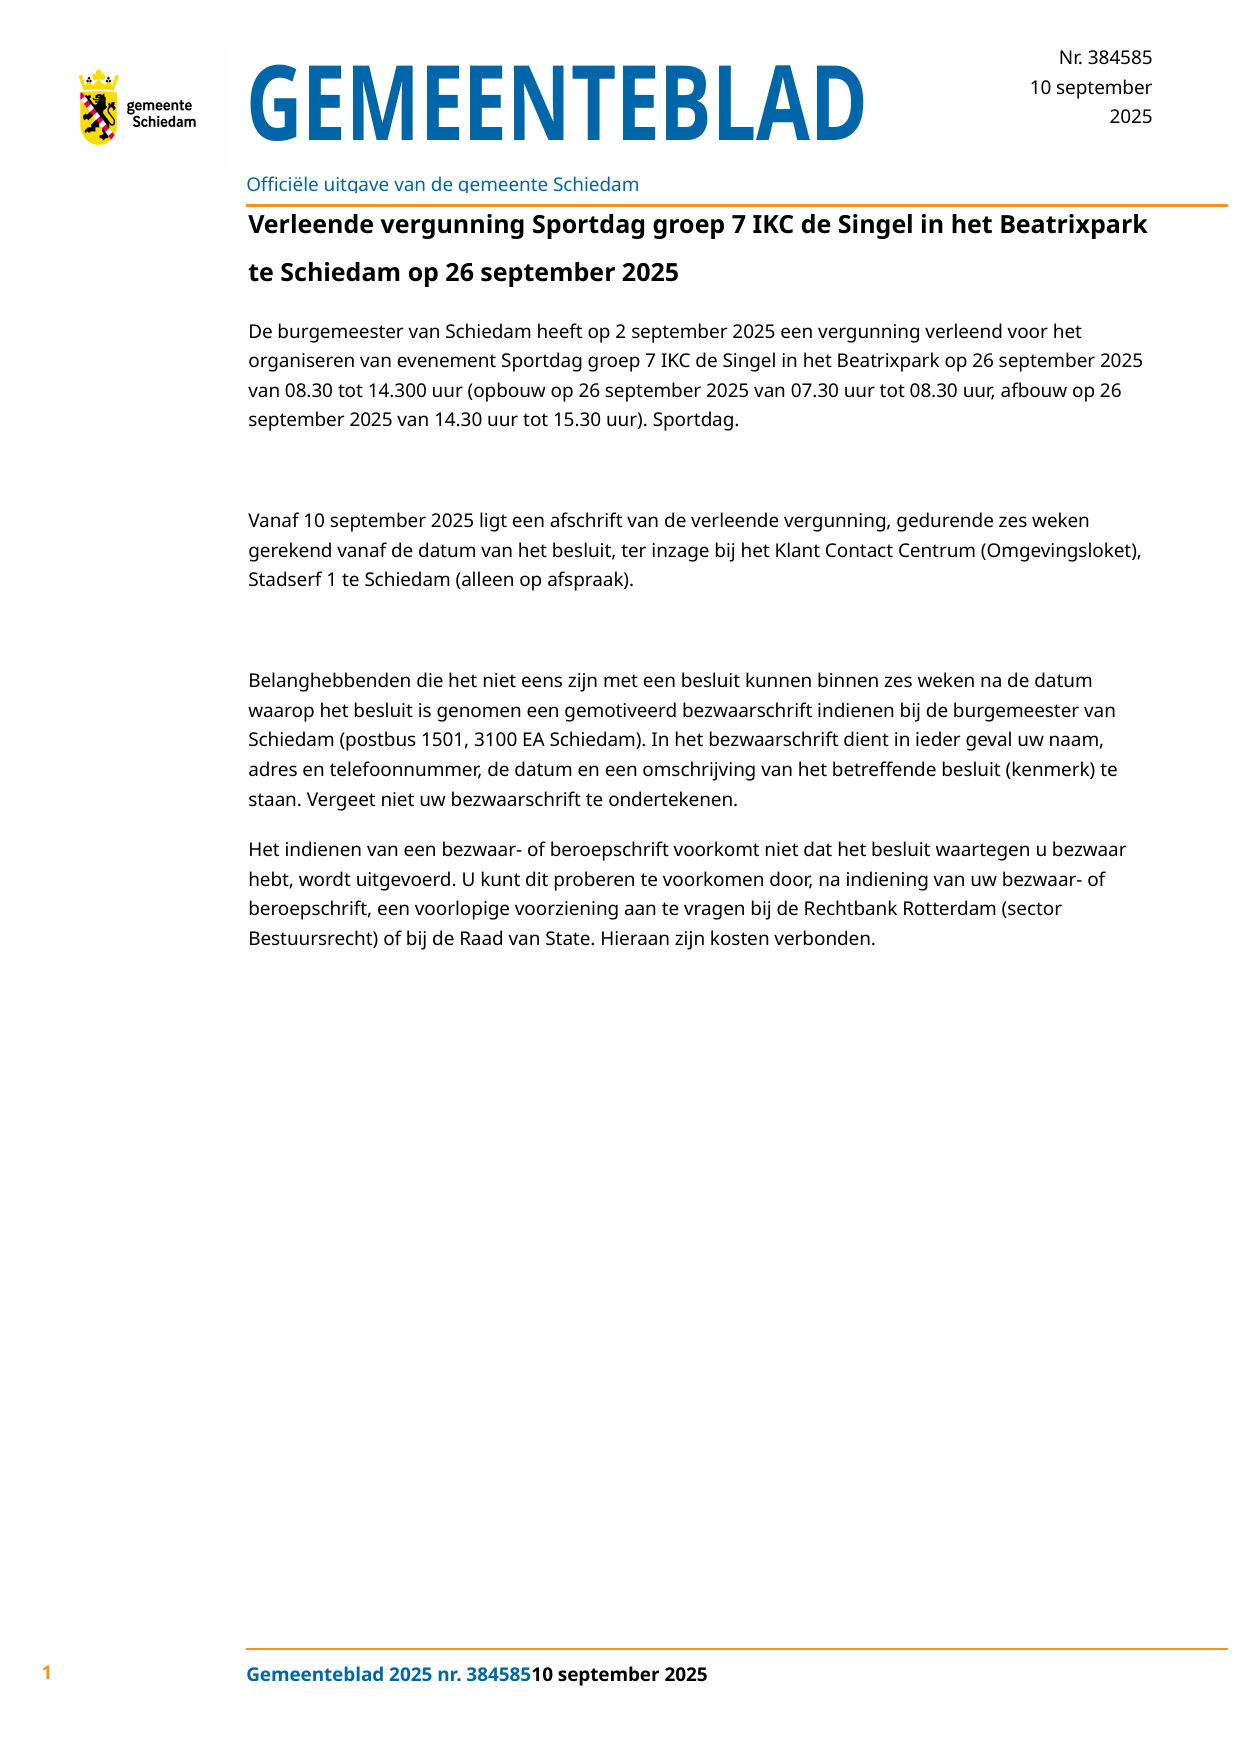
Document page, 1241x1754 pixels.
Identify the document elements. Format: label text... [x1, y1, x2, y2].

text Vanaf 10 september 2025 ligt een afschrift van de verleende vergunning, gedurende zes weken gerekend vanaf de datum van het besluit, ter inzage bij het Klant Contact Centrum (Omgevingsloket), Stadserf 1 te Schiedam (alleen op afspraak). [248, 507, 1152, 592]
text Belanghebbenden die het niet eens zijn met een besluit kunnen binnen zes weken na de datum waarop het besluit is genomen een gemotiveerd bezwaarschrift indienen bij de burgemeester van Schiedam (postbus 1501, 3100 EA Schiedam). In het bezwaarschrift dient in ieder geval uw naam, adres en telefoonnummer, de datum en een omschrijving van het betreffende besluit (kenmerk) te staan. Vergeet niet uw bezwaarschrift te ondertekenen. [248, 667, 1152, 812]
picture [41, 47, 231, 172]
text Verleende vergunning Sportdag groep 7 IKC de Singel in het Beatrixpark te Schiedam op 26 september 2025 [248, 207, 1152, 288]
text De burgemeester van Schiedam heeft op 2 september 2025 een vergunning verleend voor het organiseren van evenement Sportdag groep 7 IKC de Singel in het Beatrixpark op 26 september 2025 van 08.30 tot 14.300 uur (opbouw op 26 september 2025 van 07.30 uur tot 08.30 uur, afbouw op 26 september 2025 van 14.30 uur tot 15.30 uur). Sportdag. [248, 318, 1152, 432]
text Het indienen van een bezwaar- of beroepschrift voorkomt niet dat het besluit waartegen u bezwaar hebt, wordt uitgevoerd. U kunt dit proberen te voorkomen door, na indiening van uw bezwaar- of beroepschrift, een voorlopige voorziening aan te vragen bij de Rechtbank Rotterdam (sector Bestuursrecht) of bij de Raad van State. Hieraan zijn kosten verbonden. [248, 836, 1152, 951]
